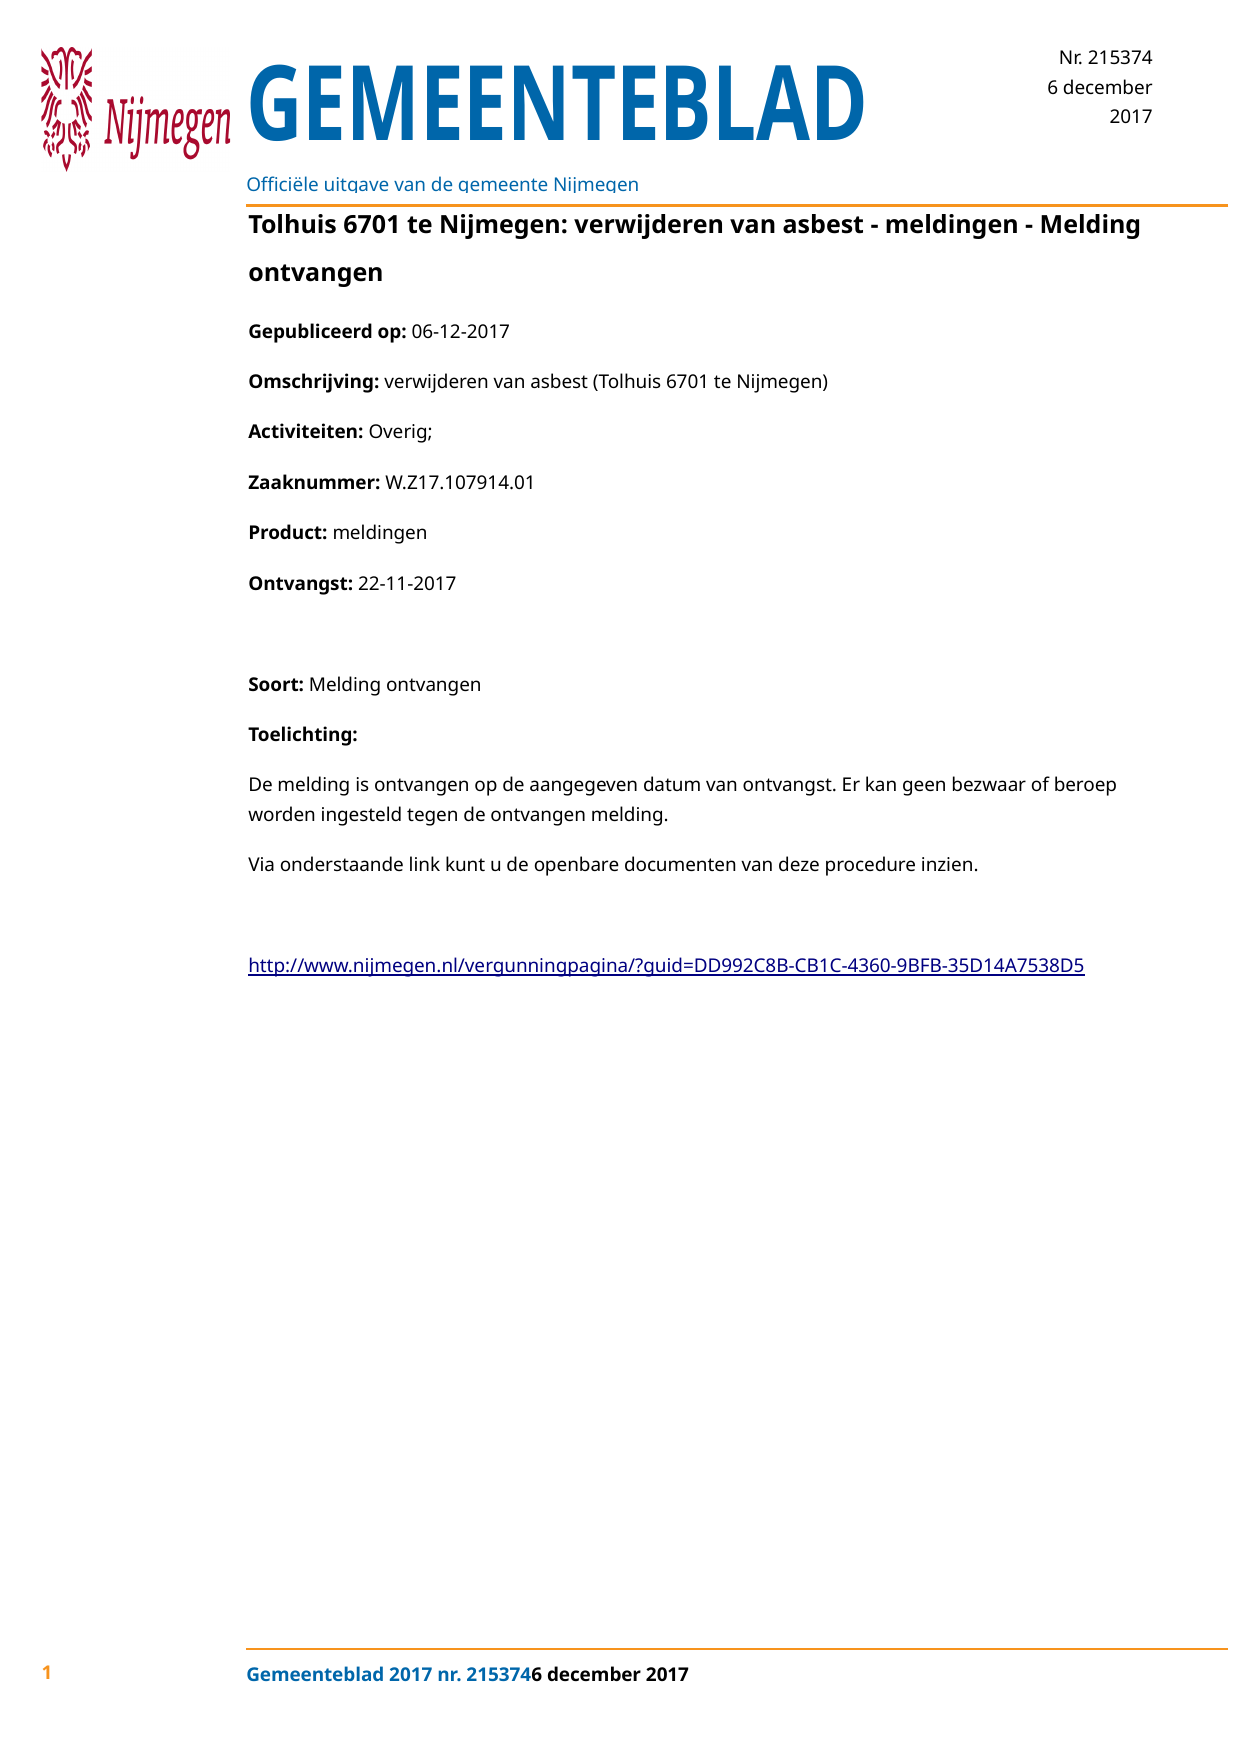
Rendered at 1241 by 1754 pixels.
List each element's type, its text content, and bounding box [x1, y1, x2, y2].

text Activiteiten: Overig; [248, 419, 1152, 444]
text http://www.nijmegen.nl/vergunningpagina/?guid=DD992C8B-CB1C-4360-9BFB-35D14A7538D5 [248, 952, 1152, 978]
text Gepubliceerd op: 06-12-2017 [248, 318, 1152, 344]
text Product: meldingen [248, 519, 1152, 545]
picture [41, 47, 231, 172]
text De melding is ontvangen op de aangegeven datum van ontvangst. Er kan geen bezwaar of beroep worden ingesteld tegen de ontvangen melding. [248, 772, 1152, 827]
text Via onderstaande link kunt u de openbare documenten van deze procedure inzien. [248, 852, 1152, 877]
text Toelichting: [248, 721, 1152, 747]
text Ontvangst: 22-11-2017 [248, 570, 1152, 596]
text Zaaknummer: W.Z17.107914.01 [248, 469, 1152, 495]
text Tolhuis 6701 te Nijmegen: verwijderen van asbest - meldingen - Melding ontvangen [248, 207, 1152, 288]
text Omschrijving: verwijderen van asbest (Tolhuis 6701 te Nijmegen) [248, 368, 1152, 394]
text Soort: Melding ontvangen [248, 671, 1152, 697]
